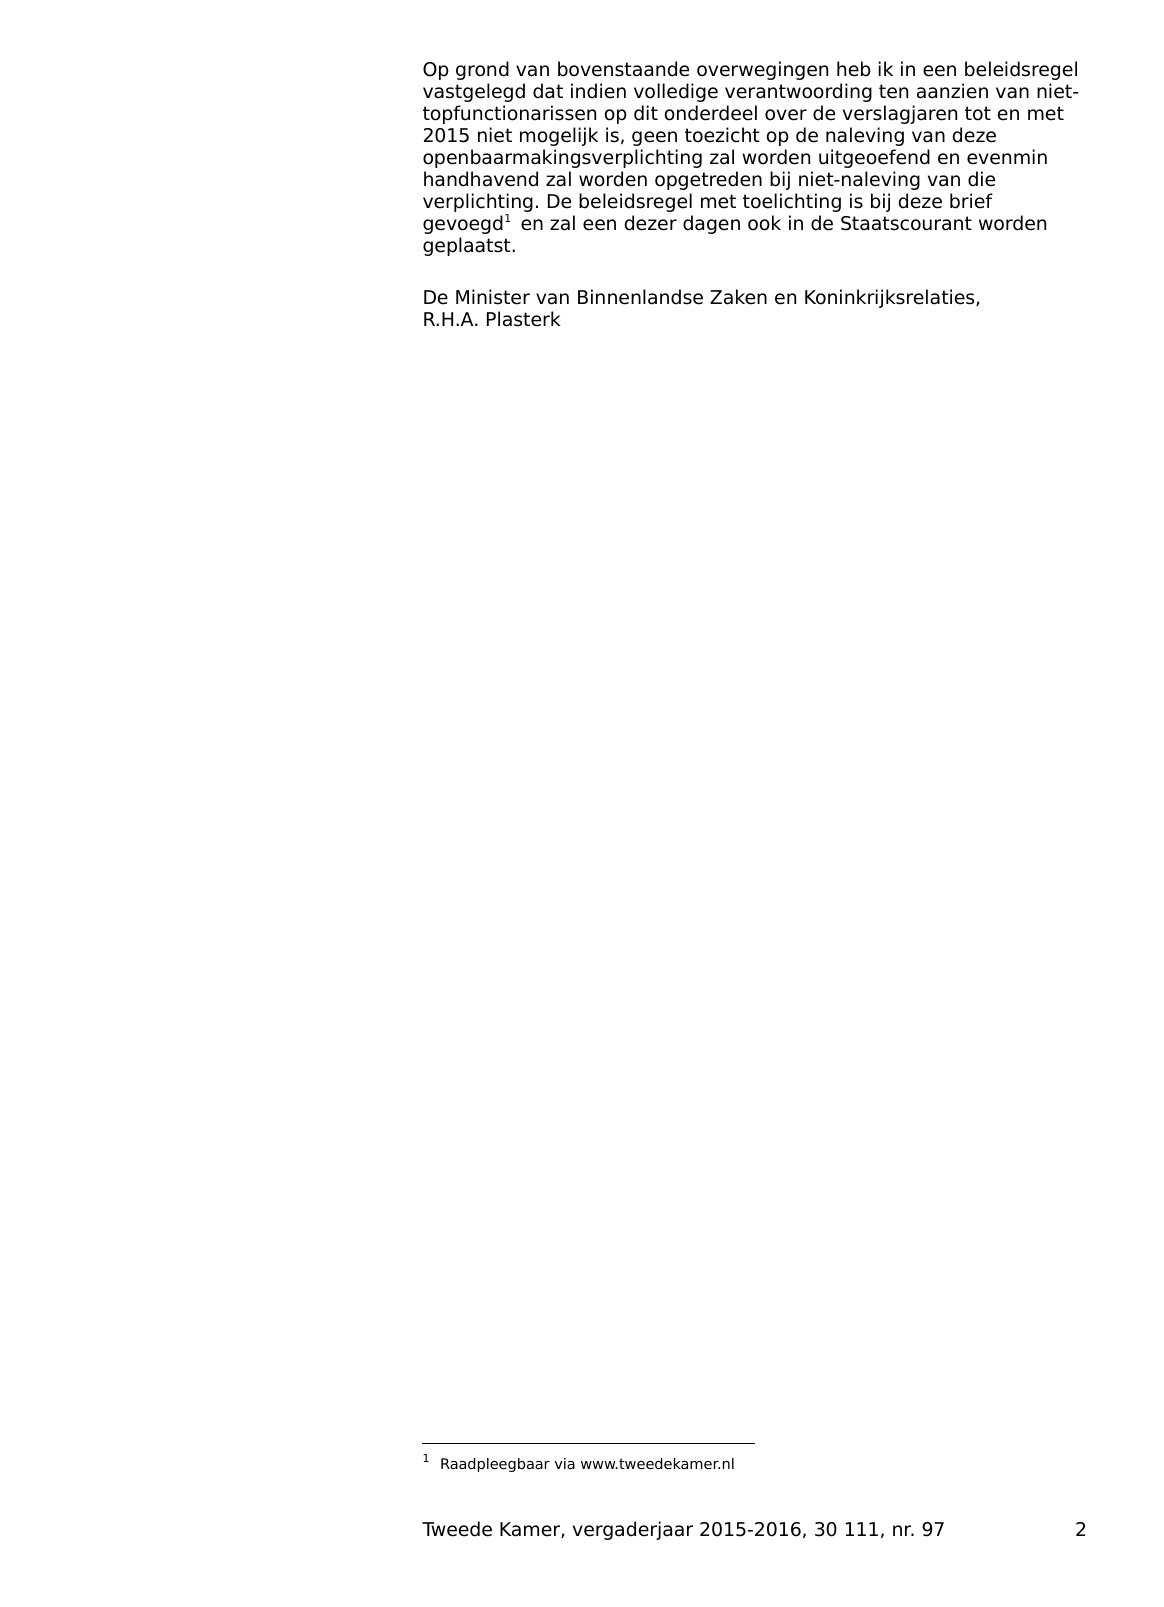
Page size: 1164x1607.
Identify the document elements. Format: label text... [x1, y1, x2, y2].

text De Minister van Binnenlandse Zaken en Koninkrijksrelaties, R.H.A. Plasterk [422, 287, 1087, 331]
text Raadpleegbaar via www.tweedekamer.nl [422, 1452, 1087, 1474]
text Op grond van bovenstaande overwegingen heb ik in een beleidsregel vastgelegd dat indien volledige verantwoording ten aanzien van niet-topfunctionarissen op dit onderdeel over de verslagjaren tot en met 2015 niet mogelijk is, geen toezicht op de naleving van deze openbaarmakingsverplichting zal worden uitgeoefend en evenmin handhavend zal worden opgetreden bij niet-naleving van die verplichting. De beleidsregel met toelichting is bij deze brief gevoegd en zal een dezer dagen ook in de Staatscourant worden geplaatst. [422, 59, 1087, 257]
